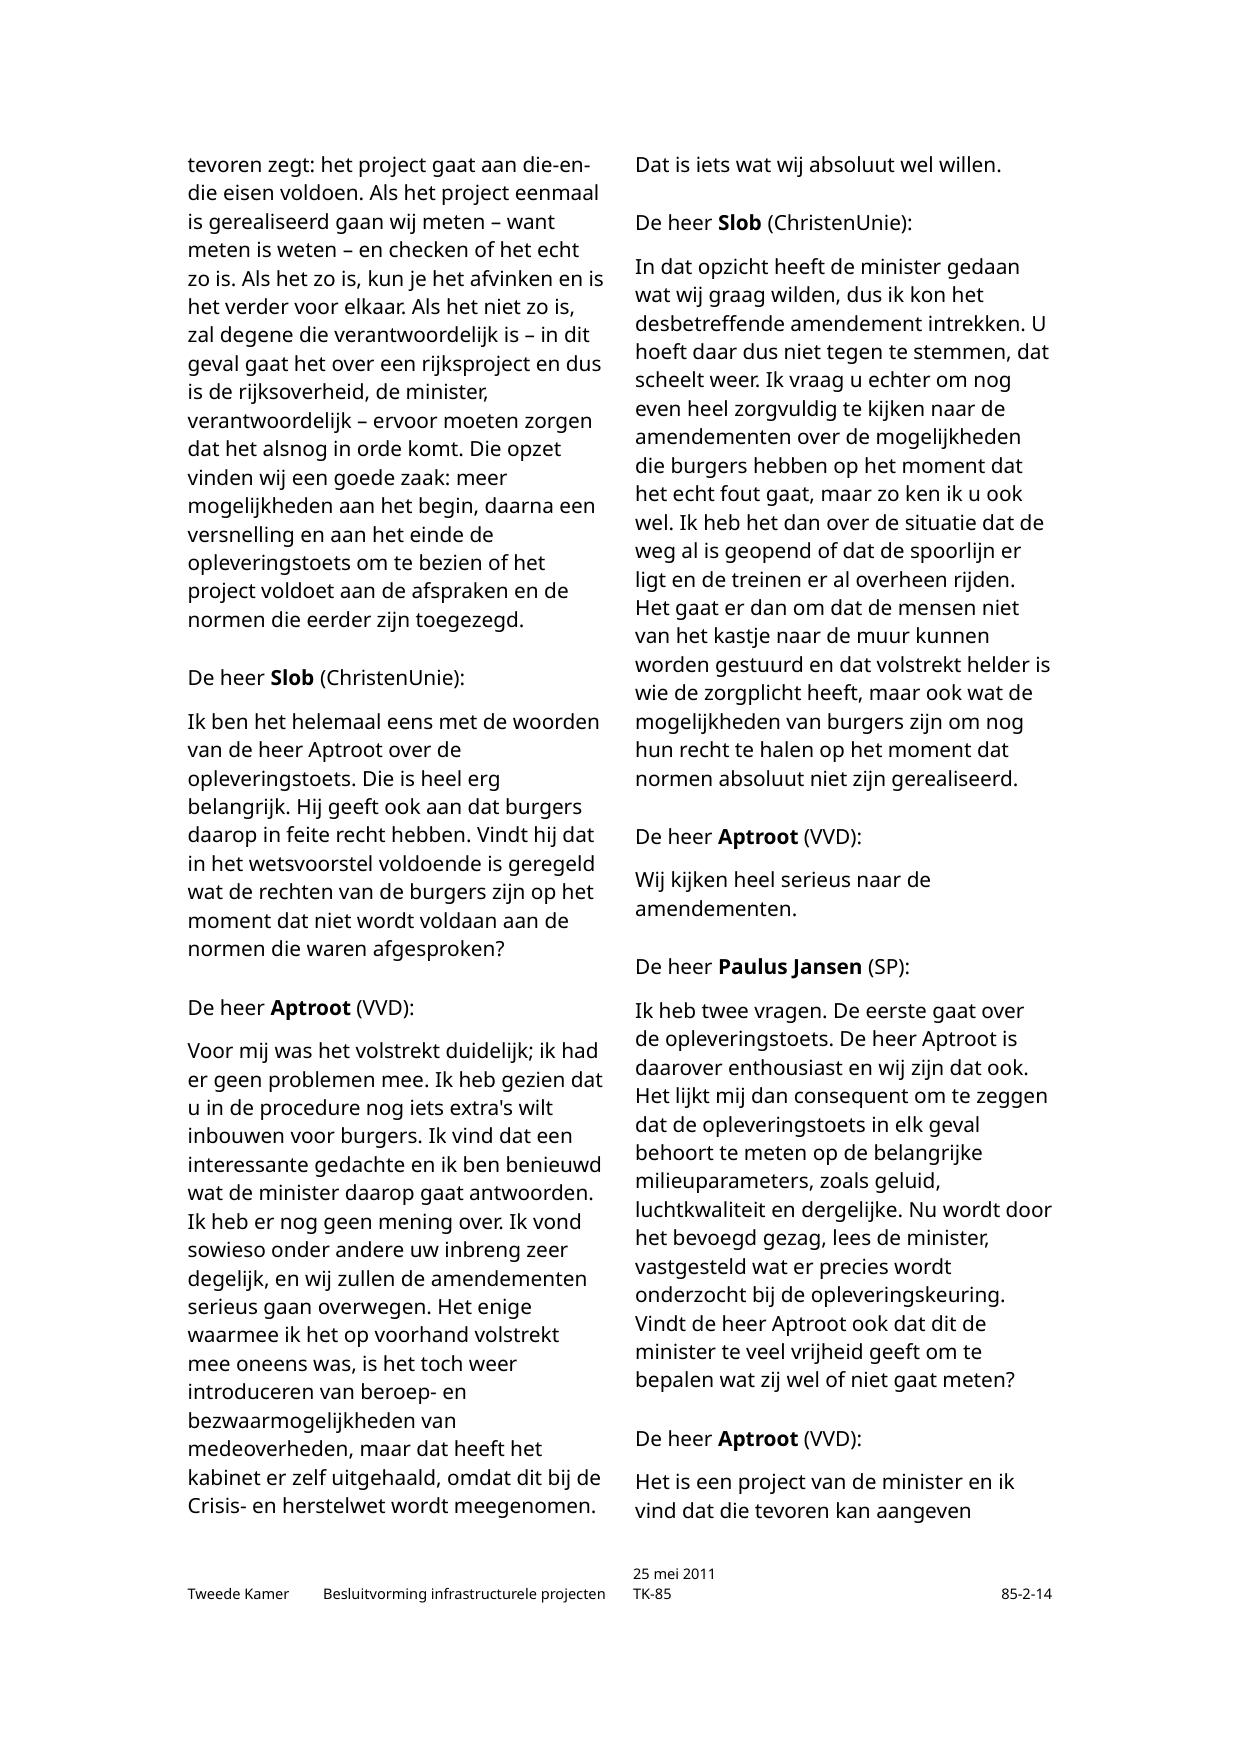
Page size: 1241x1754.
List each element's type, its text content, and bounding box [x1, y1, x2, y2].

text Wij kijken heel serieus naar de amendementen. [635, 866, 1053, 922]
text De heer Paulus Jansen (SP): [635, 952, 1053, 981]
text Voor mij was het volstrekt duidelijk; ik had er geen problemen mee. Ik heb gezien dat u in de procedure nog iets extra's wilt inbouwen voor burgers. Ik vind dat een interessante gedachte en ik ben benieuwd wat de minister daarop gaat antwoorden. Ik heb er nog geen mening over. Ik vond sowieso onder andere uw inbreng zeer degelijk, en wij zullen de amendementen serieus gaan overwegen. Het enige waarmee ik het op voorhand volstrekt mee oneens was, is het toch weer introduceren van beroep- en bezwaarmogelijkheden van medeoverheden, maar dat heeft het kabinet er zelf uitgehaald, omdat dit bij de Crisis- en herstelwet wordt meegenomen. [187, 1036, 605, 1520]
text De heer Aptroot (VVD): [635, 822, 1053, 851]
text De heer Aptroot (VVD): [635, 1424, 1053, 1452]
text De heer Slob (ChristenUnie): [187, 663, 605, 692]
text De heer Aptroot (VVD): [187, 993, 605, 1021]
text Het is een project van de minister en ik vind dat die tevoren kan aangeven [635, 1467, 1053, 1524]
text Ik ben het helemaal eens met de woorden van de heer Aptroot over de opleveringstoets. Die is heel erg belangrijk. Hij geeft ook aan dat burgers daarop in feite recht hebben. Vindt hij dat in het wetsvoorstel voldoende is geregeld wat de rechten van de burgers zijn op het moment dat niet wordt voldaan aan de normen die waren afgesproken? [187, 707, 605, 963]
text De heer Slob (ChristenUnie): [635, 208, 1053, 237]
text Dat is iets wat wij absoluut wel willen. [635, 150, 1053, 178]
text In dat opzicht heeft de minister gedaan wat wij graag wilden, dus ik kon het desbetreffende amendement intrekken. U hoeft daar dus niet tegen te stemmen, dat scheelt weer. Ik vraag u echter om nog even heel zorgvuldig te kijken naar de amendementen over de mogelijkheden die burgers hebben op het moment dat het echt fout gaat, maar zo ken ik u ook wel. Ik heb het dan over de situatie dat de weg al is geopend of dat de spoorlijn er ligt en de treinen er al overheen rijden. Het gaat er dan om dat de mensen niet van het kastje naar de muur kunnen worden gestuurd en dat volstrekt helder is wie de zorgplicht heeft, maar ook wat de mogelijkheden van burgers zijn om nog hun recht te halen op het moment dat normen absoluut niet zijn gerealiseerd. [635, 252, 1053, 792]
text tevoren zegt: het project gaat aan die-en-die eisen voldoen. Als het project eenmaal is gerealiseerd gaan wij meten – want meten is weten – en checken of het echt zo is. Als het zo is, kun je het afvinken en is het verder voor elkaar. Als het niet zo is, zal degene die verantwoordelijk is – in dit geval gaat het over een rijksproject en dus is de rijksoverheid, de minister, verantwoordelijk – ervoor moeten zorgen dat het alsnog in orde komt. Die opzet vinden wij een goede zaak: meer mogelijkheden aan het begin, daarna een versnelling en aan het einde de opleveringstoets om te bezien of het project voldoet aan de afspraken en de normen die eerder zijn toegezegd. [187, 150, 605, 633]
text Ik heb twee vragen. De eerste gaat over de opleveringstoets. De heer Aptroot is daarover enthousiast en wij zijn dat ook. Het lijkt mij dan consequent om te zeggen dat de opleveringstoets in elk geval behoort te meten op de belangrijke milieuparameters, zoals geluid, luchtkwaliteit en dergelijke. Nu wordt door het bevoegd gezag, lees de minister, vastgesteld wat er precies wordt onderzocht bij de opleveringskeuring. Vindt de heer Aptroot ook dat dit de minister te veel vrijheid geeft om te bepalen wat zij wel of niet gaat meten? [635, 996, 1053, 1394]
